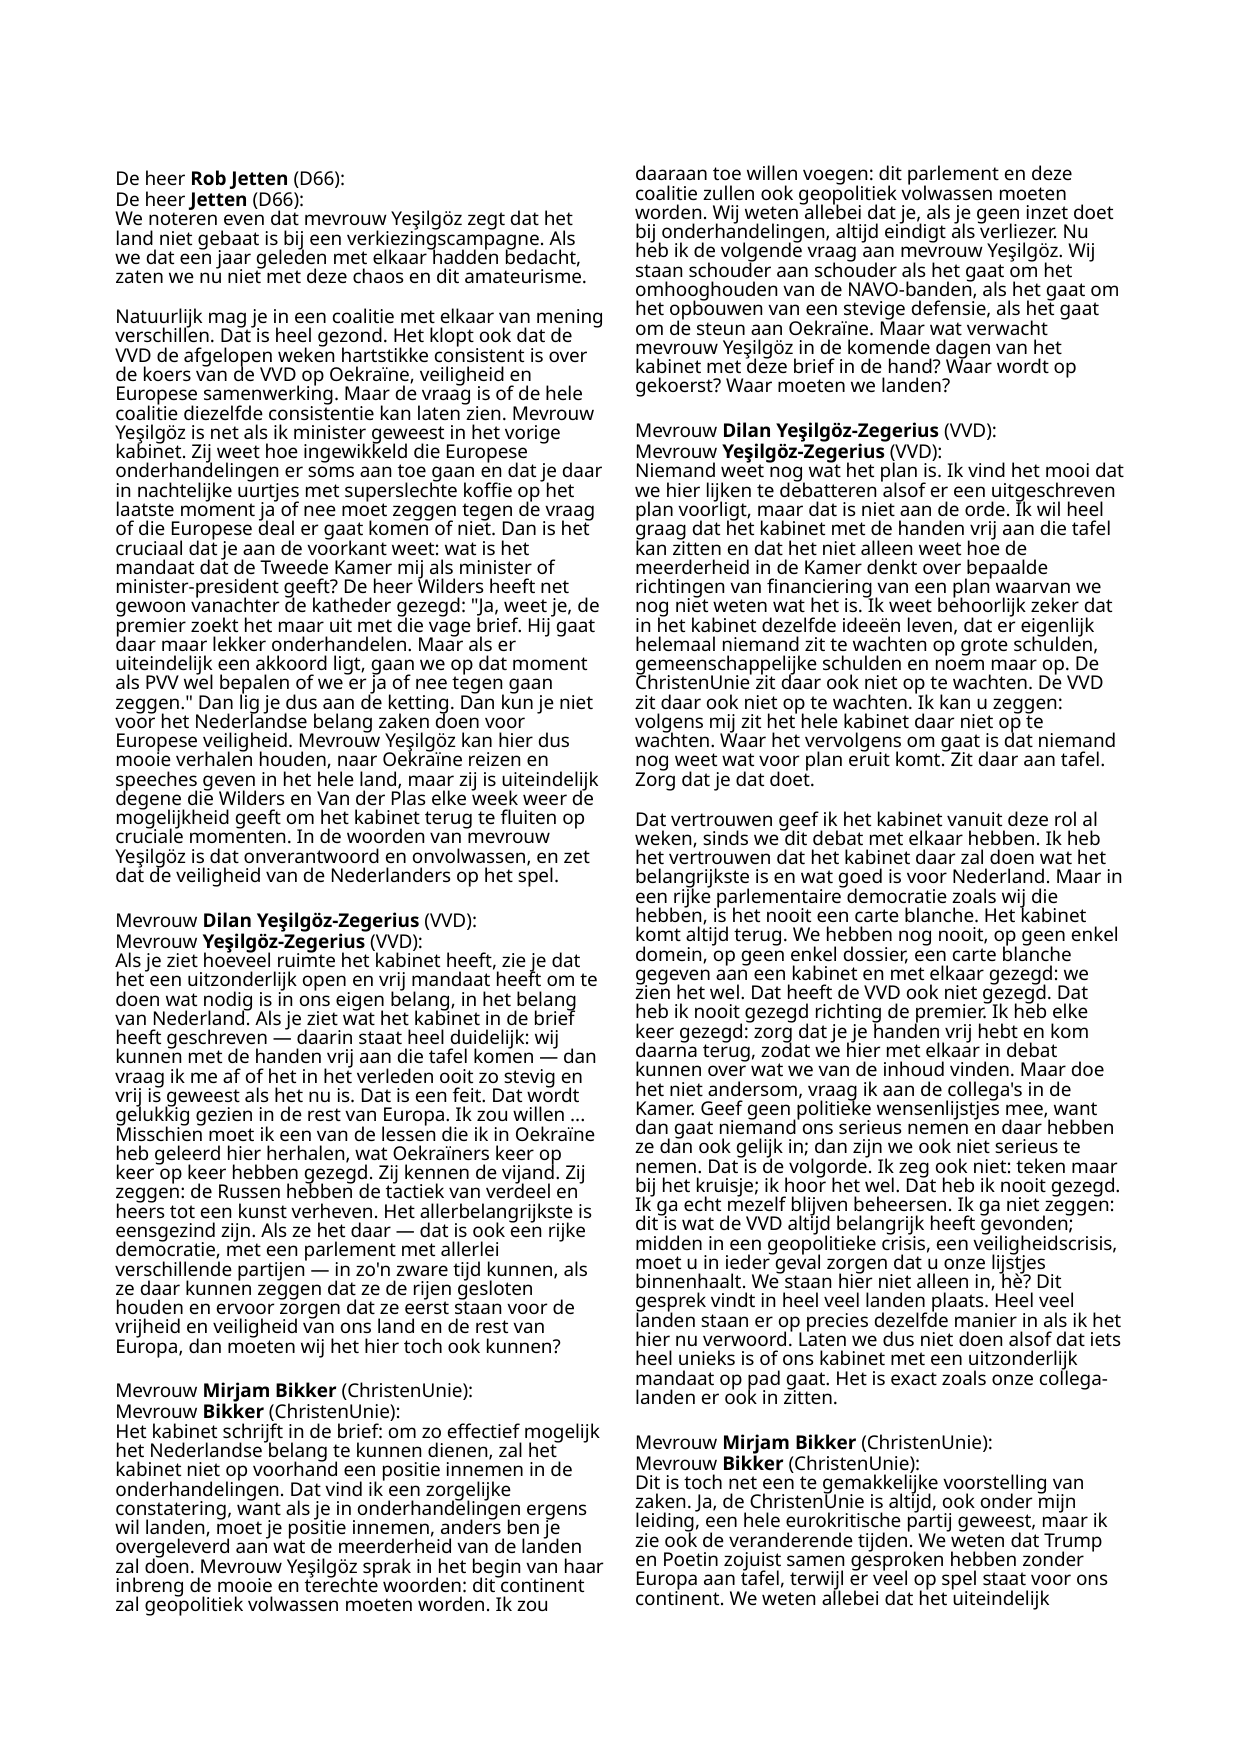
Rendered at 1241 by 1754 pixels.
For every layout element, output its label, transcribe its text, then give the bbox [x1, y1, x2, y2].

text daaraan toe willen voegen: dit parlement en deze coalitie zullen ook geopolitiek volwassen moeten worden. Wij weten allebei dat je, als je geen inzet doet bij onderhandelingen, altijd eindigt als verliezer. Nu heb ik de volgende vraag aan mevrouw Yeşilgöz. Wij staan schouder aan schouder als het gaat om het omhooghouden van de NAVO-banden, als het gaat om het opbouwen van een stevige defensie, als het gaat om de steun aan Oekraïne. Maar wat verwacht mevrouw Yeşilgöz in de komende dagen van het kabinet met deze brief in de hand? Waar wordt op gekoerst? Waar moeten we landen? [635, 165, 1125, 397]
text Mevrouw Dilan Yeşilgöz-Zegerius (VVD): [115, 907, 605, 933]
text We noteren even dat mevrouw Yeşilgöz zegt dat het land niet gebaat is bij een verkiezingscampagne. Als we dat een jaar geleden met elkaar hadden bedacht, zaten we nu niet met deze chaos en dit amateurisme. [115, 210, 605, 287]
text Niemand weet nog wat het plan is. Ik vind het mooi dat we hier lijken te debatteren alsof er een uitgeschreven plan voorligt, maar dat is niet aan de orde. Ik wil heel graag dat het kabinet met de handen vrij aan die tafel kan zitten en dat het niet alleen weet hoe de meerderheid in de Kamer denkt over bepaalde richtingen van financiering van een plan waarvan we nog niet weten wat het is. Ik weet behoorlijk zeker dat in het kabinet dezelfde ideeën leven, dat er eigenlijk helemaal niemand zit te wachten op grote schulden, gemeenschappelijke schulden en noem maar op. De ChristenUnie zit daar ook niet op te wachten. De VVD zit daar ook niet op te wachten. Ik kan u zeggen: volgens mij zit het hele kabinet daar niet op te wachten. Waar het vervolgens om gaat is dat niemand nog weet wat voor plan eruit komt. Zit daar aan tafel. Zorg dat je dat doet. [635, 462, 1125, 790]
text Mevrouw Yeşilgöz-Zegerius (VVD): [115, 933, 605, 952]
text Mevrouw Mirjam Bikker (ChristenUnie): [635, 1429, 1125, 1455]
text Mevrouw Mirjam Bikker (ChristenUnie): [115, 1378, 605, 1403]
text Als je ziet hoeveel ruimte het kabinet heeft, zie je dat het een uitzonderlijk open en vrij mandaat heeft om te doen wat nodig is in ons eigen belang, in het belang van Nederland. Als je ziet wat het kabinet in de brief heeft geschreven — daarin staat heel duidelijk: wij kunnen met de handen vrij aan die tafel komen — dan vraag ik me af of het in het verleden ooit zo stevig en vrij is geweest als het nu is. Dat is een feit. Dat wordt gelukkig gezien in de rest van Europa. Ik zou willen ... Misschien moet ik een van de lessen die ik in Oekraïne heb geleerd hier herhalen, wat Oekraïners keer op keer op keer hebben gezegd. Zij kennen de vijand. Zij zeggen: de Russen hebben de tactiek van verdeel en heers tot een kunst verheven. Het allerbelangrijkste is eensgezind zijn. Als ze het daar — dat is ook een rijke democratie, met een parlement met allerlei verschillende partijen — in zo'n zware tijd kunnen, als ze daar kunnen zeggen dat ze de rijen gesloten houden en ervoor zorgen dat ze eerst staan voor de vrijheid en veiligheid van ons land en de rest van Europa, dan moeten wij het hier toch ook kunnen? [115, 952, 605, 1357]
text Dit is toch net een te gemakkelijke voorstelling van zaken. Ja, de ChristenUnie is altijd, ook onder mijn leiding, een hele eurokritische partij geweest, maar ik zie ook de veranderende tijden. We weten dat Trump en Poetin zojuist samen gesproken hebben zonder Europa aan tafel, terwijl er veel op spel staat voor ons continent. We weten allebei dat het uiteindelijk [635, 1474, 1125, 1609]
text Mevrouw Dilan Yeşilgöz-Zegerius (VVD): [635, 417, 1125, 443]
text De heer Rob Jetten (D66): [115, 165, 605, 191]
text De heer Jetten (D66): [115, 191, 605, 210]
text Mevrouw Yeşilgöz-Zegerius (VVD): [635, 443, 1125, 462]
text Mevrouw Bikker (ChristenUnie): [635, 1455, 1125, 1474]
text Mevrouw Bikker (ChristenUnie): [115, 1403, 605, 1423]
text Het kabinet schrijft in de brief: om zo effectief mogelijk het Nederlandse belang te kunnen dienen, zal het kabinet niet op voorhand een positie innemen in de onderhandelingen. Dat vind ik een zorgelijke constatering, want als je in onderhandelingen ergens wil landen, moet je positie innemen, anders ben je overgeleverd aan wat de meerderheid van de landen zal doen. Mevrouw Yeşilgöz sprak in het begin van haar inbreng de mooie en terechte woorden: dit continent zal geopolitiek volwassen moeten worden. Ik zou [115, 1423, 605, 1615]
text Natuurlijk mag je in een coalitie met elkaar van mening verschillen. Dat is heel gezond. Het klopt ook dat de VVD de afgelopen weken hartstikke consistent is over de koers van de VVD op Oekraïne, veiligheid en Europese samenwerking. Maar de vraag is of de hele coalitie diezelfde consistentie kan laten zien. Mevrouw Yeşilgöz is net als ik minister geweest in het vorige kabinet. Zij weet hoe ingewikkeld die Europese onderhandelingen er soms aan toe gaan en dat je daar in nachtelijke uurtjes met superslechte koffie op het laatste moment ja of nee moet zeggen tegen de vraag of die Europese deal er gaat komen of niet. Dan is het cruciaal dat je aan de voorkant weet: wat is het mandaat dat de Tweede Kamer mij als minister of minister-president geeft? De heer Wilders heeft net gewoon vanachter de katheder gezegd: "Ja, weet je, de premier zoekt het maar uit met die vage brief. Hij gaat daar maar lekker onderhandelen. Maar als er uiteindelijk een akkoord ligt, gaan we op dat moment als PVV wel bepalen of we er ja of nee tegen gaan zeggen." Dan lig je dus aan de ketting. Dan kun je niet voor het Nederlandse belang zaken doen voor Europese veiligheid. Mevrouw Yeşilgöz kan hier dus mooie verhalen houden, naar Oekraïne reizen en speeches geven in het hele land, maar zij is uiteindelijk degene die Wilders en Van der Plas elke week weer de mogelijkheid geeft om het kabinet terug te fluiten op cruciale momenten. In de woorden van mevrouw Yeşilgöz is dat onverantwoord en onvolwassen, en zet dat de veiligheid van de Nederlanders op het spel. [115, 308, 605, 886]
text Dat vertrouwen geef ik het kabinet vanuit deze rol al weken, sinds we dit debat met elkaar hebben. Ik heb het vertrouwen dat het kabinet daar zal doen wat het belangrijkste is en wat goed is voor Nederland. Maar in een rijke parlementaire democratie zoals wij die hebben, is het nooit een carte blanche. Het kabinet komt altijd terug. We hebben nog nooit, op geen enkel domein, op geen enkel dossier, een carte blanche gegeven aan een kabinet en met elkaar gezegd: we zien het wel. Dat heeft de VVD ook niet gezegd. Dat heb ik nooit gezegd richting de premier. Ik heb elke keer gezegd: zorg dat je je handen vrij hebt en kom daarna terug, zodat we hier met elkaar in debat kunnen over wat we van de inhoud vinden. Maar doe het niet andersom, vraag ik aan de collega's in de Kamer. Geef geen politieke wensenlijstjes mee, want dan gaat niemand ons serieus nemen en daar hebben ze dan ook gelijk in; dan zijn we ook niet serieus te nemen. Dat is de volgorde. Ik zeg ook niet: teken maar bij het kruisje; ik hoor het wel. Dat heb ik nooit gezegd. Ik ga echt mezelf blijven beheersen. Ik ga niet zeggen: dit is wat de VVD altijd belangrijk heeft gevonden; midden in een geopolitieke crisis, een veiligheidscrisis, moet u in ieder geval zorgen dat u onze lijstjes binnenhaalt. We staan hier niet alleen in, hè? Dit gesprek vindt in heel veel landen plaats. Heel veel landen staan er op precies dezelfde manier in als ik het hier nu verwoord. Laten we dus niet doen alsof dat iets heel unieks is of ons kabinet met een uitzonderlijk mandaat op pad gaat. Het is exact zoals onze collega-landen er ook in zitten. [635, 811, 1125, 1408]
